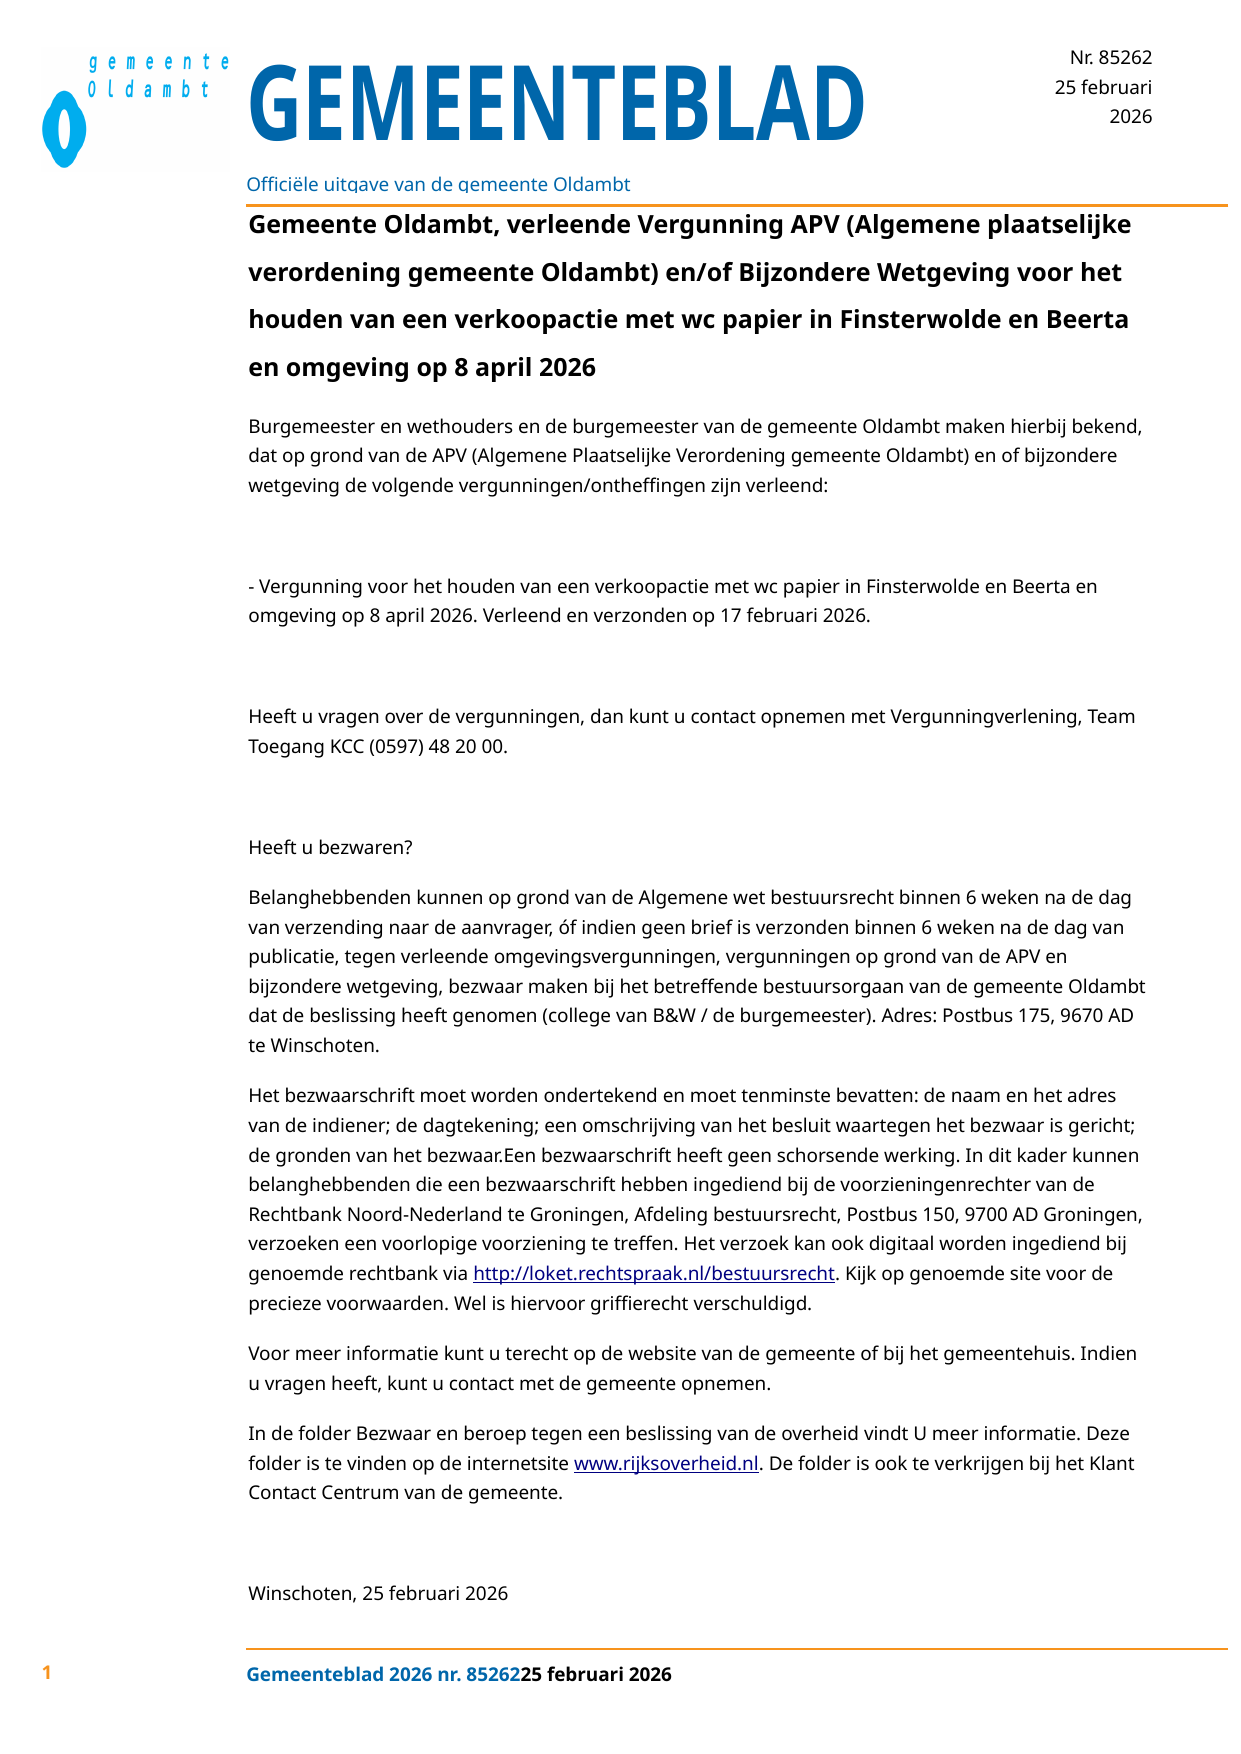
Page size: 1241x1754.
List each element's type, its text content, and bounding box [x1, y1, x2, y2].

text Burgemeester en wethouders en de burgemeester van de gemeente Oldambt maken hierbij bekend, dat op grond van de APV (Algemene Plaatselijke Verordening gemeente Oldambt) en of bijzondere wetgeving de volgende vergunningen/ontheffingen zijn verleend: [248, 413, 1152, 498]
text Gemeente Oldambt, verleende Vergunning APV (Algemene plaatselijke verordening gemeente Oldambt) en/of Bijzondere Wetgeving voor het houden van een verkoopactie met wc papier in Finsterwolde en Beerta en omgeving op 8 april 2026 [248, 207, 1152, 384]
text Heeft u vragen over de vergunningen, dan kunt u contact opnemen met Vergunningverlening, Team Toegang KCC (0597) 48 20 00. [248, 703, 1152, 759]
text In de folder Bezwaar en beroep tegen een beslissing van de overheid vindt U meer informatie. Deze folder is te vinden op de internetsite www.rijksoverheid.nl. De folder is ook te verkrijgen bij het Klant Contact Centrum van de gemeente. [248, 1420, 1152, 1505]
text - Vergunning voor het houden van een verkoopactie met wc papier in Finsterwolde en Beerta en omgeving op 8 april 2026. Verleend en verzonden op 17 februari 2026. [248, 573, 1152, 628]
text Voor meer informatie kunt u terecht op de website van de gemeente of bij het gemeentehuis. Indien u vragen heeft, kunt u contact met de gemeente opnemen. [248, 1340, 1152, 1396]
picture [41, 47, 231, 172]
text Belanghebbenden kunnen op grond van de Algemene wet bestuursrecht binnen 6 weken na de dag van verzending naar de aanvrager, óf indien geen brief is verzonden binnen 6 weken na de dag van publicatie, tegen verleende omgevingsvergunningen, vergunningen op grond van de APV en bijzondere wetgeving, bezwaar maken bij het betreffende bestuursorgaan van de gemeente Oldambt dat de beslissing heeft genomen (college van B&W / de burgemeester). Adres: Postbus 175, 9670 AD te Winschoten. [248, 884, 1152, 1058]
text Heeft u bezwaren? [248, 834, 1152, 860]
text Het bezwaarschrift moet worden ondertekend en moet tenminste bevatten: de naam en het adres van de indiener; de dagtekening; een omschrijving van het besluit waartegen het bezwaar is gericht; de gronden van het bezwaar.Een bezwaarschrift heeft geen schorsende werking. In dit kader kunnen belanghebbenden die een bezwaarschrift hebben ingediend bij de voorzieningenrechter van de Rechtbank Noord-Nederland te Groningen, Afdeling bestuursrecht, Postbus 150, 9700 AD Groningen, verzoeken een voorlopige voorziening te treffen. Het verzoek kan ook digitaal worden ingediend bij genoemde rechtbank via http://loket.rechtspraak.nl/bestuursrecht. Kijk op genoemde site voor de precieze voorwaarden. Wel is hiervoor griffierecht verschuldigd. [248, 1083, 1152, 1316]
text Winschoten, 25 februari 2026 [248, 1580, 1152, 1606]
